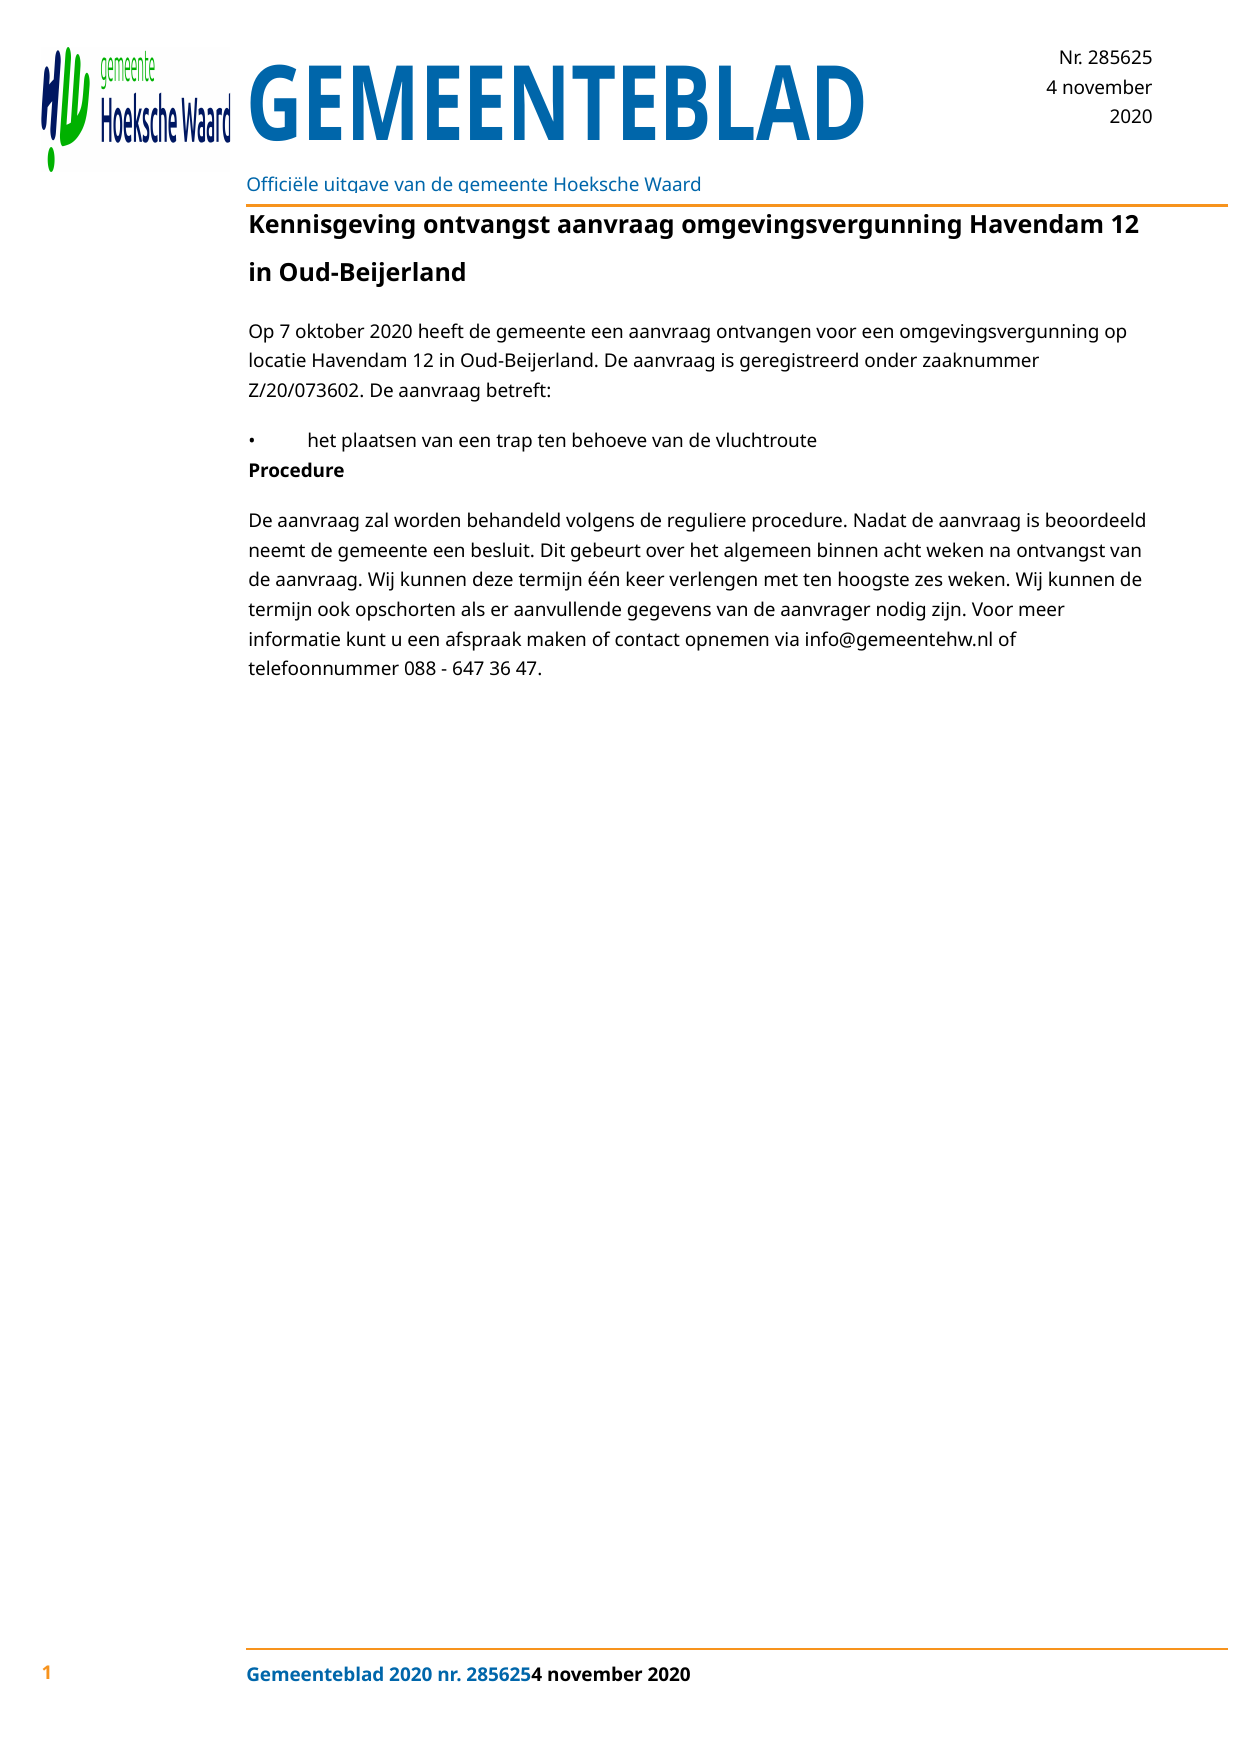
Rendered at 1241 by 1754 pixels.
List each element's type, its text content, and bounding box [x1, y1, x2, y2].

list het plaatsen van een trap ten behoeve van de vluchtroute [248, 427, 1152, 453]
text Op 7 oktober 2020 heeft de gemeente een aanvraag ontvangen voor een omgevingsvergunning op locatie Havendam 12 in Oud-Beijerland. De aanvraag is geregistreerd onder zaaknummer Z/20/073602. De aanvraag betreft: [248, 318, 1152, 403]
picture [41, 47, 231, 172]
text Kennisgeving ontvangst aanvraag omgevingsvergunning Havendam 12 in Oud-Beijerland [248, 207, 1152, 288]
text Procedure [248, 457, 1152, 483]
text De aanvraag zal worden behandeld volgens de reguliere procedure. Nadat de aanvraag is beoordeeld neemt de gemeente een besluit. Dit gebeurt over het algemeen binnen acht weken na ontvangst van de aanvraag. Wij kunnen deze termijn één keer verlengen met ten hoogste zes weken. Wij kunnen de termijn ook opschorten als er aanvullende gegevens van de aanvrager nodig zijn. Voor meer informatie kunt u een afspraak maken of contact opnemen via info@gemeentehw.nl of telefoonnummer 088 - 647 36 47. [248, 507, 1152, 681]
